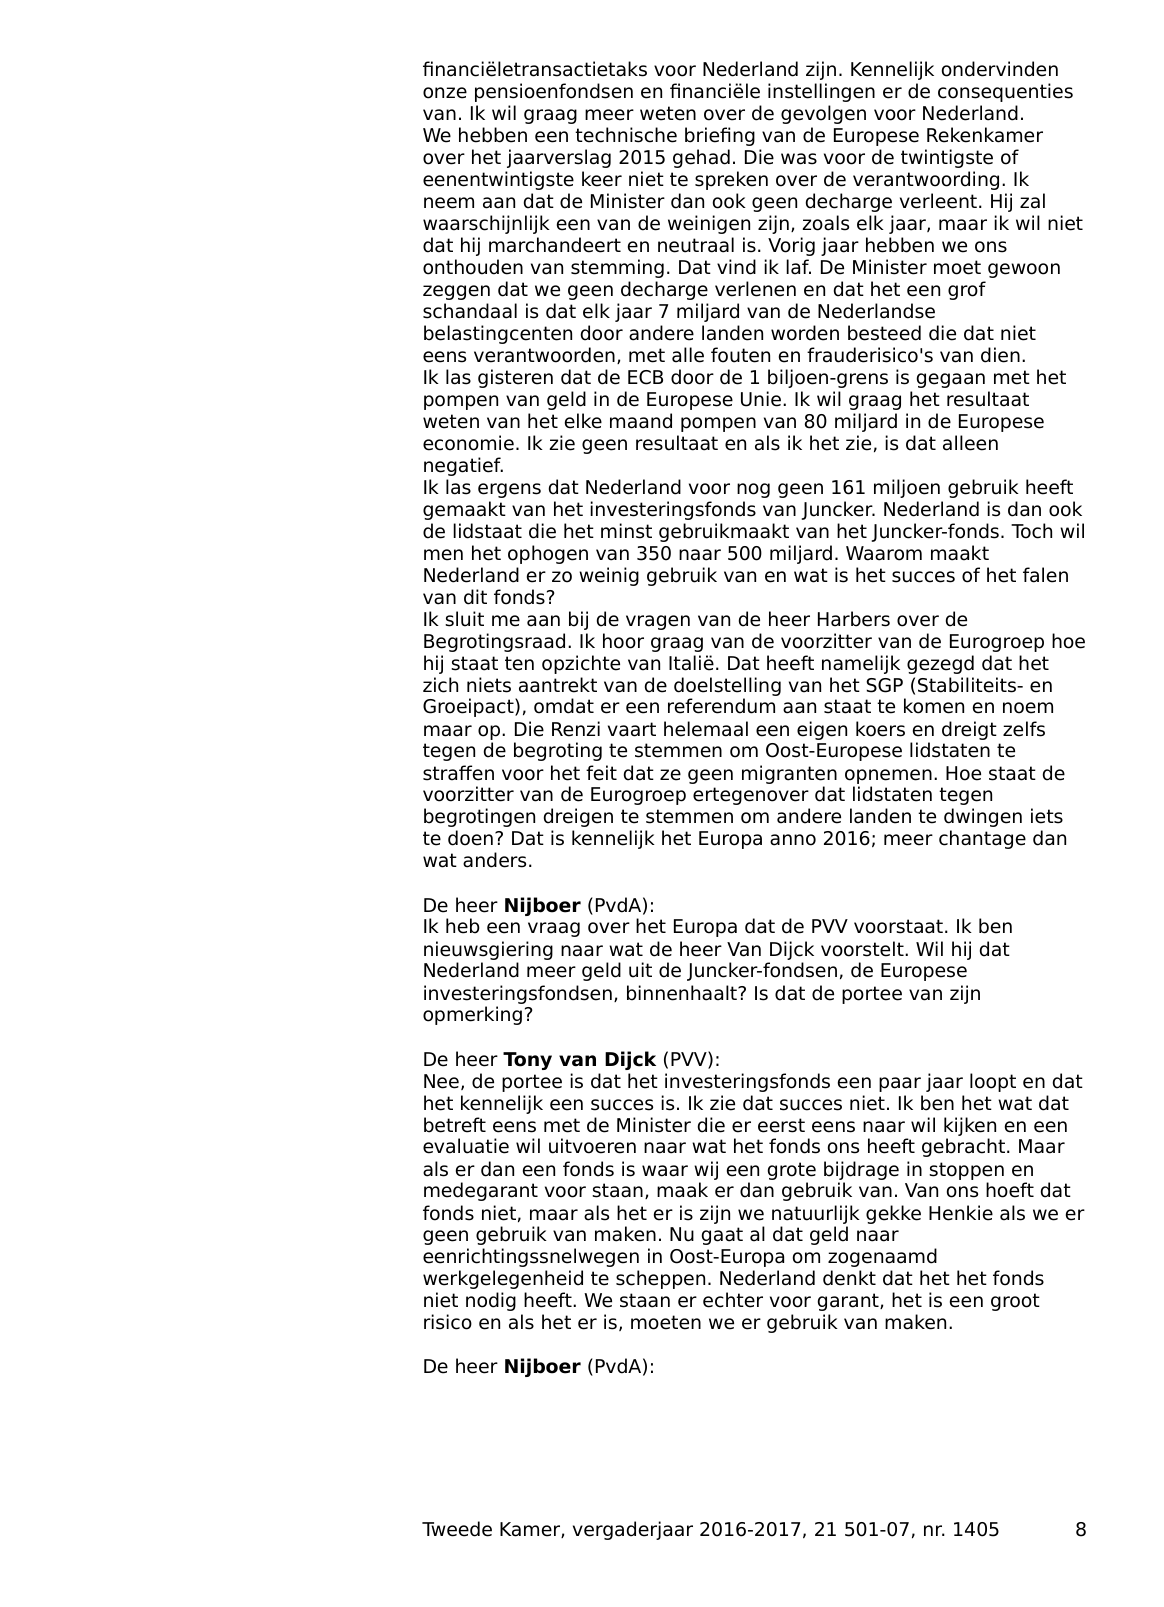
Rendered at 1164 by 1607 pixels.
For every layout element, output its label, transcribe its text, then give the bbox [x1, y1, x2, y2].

text Nee, de portee is dat het investeringsfonds een paar jaar loopt en dat het kennelijk een succes is. Ik zie dat succes niet. Ik ben het wat dat betreft eens met de Minister die er eerst eens naar wil kijken en een evaluatie wil uitvoeren naar wat het fonds ons heeft gebracht. Maar als er dan een fonds is waar wij een grote bijdrage in stoppen en medegarant voor staan, maak er dan gebruik van. Van ons hoeft dat fonds niet, maar als het er is zijn we natuurlijk gekke Henkie als we er geen gebruik van maken. Nu gaat al dat geld naar eenrichtingssnelwegen in Oost-Europa om zogenaamd werkgelegenheid te scheppen. Nederland denkt dat het het fonds niet nodig heeft. We staan er echter voor garant, het is een groot risico en als het er is, moeten we er gebruik van maken. [422, 1071, 1087, 1334]
text Ik las ergens dat Nederland voor nog geen 161 miljoen gebruik heeft gemaakt van het investeringsfonds van Juncker. Nederland is dan ook de lidstaat die het minst gebruikmaakt van het Juncker-fonds. Toch wil men het ophogen van 350 naar 500 miljard. Waarom maakt Nederland er zo weinig gebruik van en wat is het succes of het falen van dit fonds? [422, 477, 1087, 608]
text De heer Nijboer (PvdA): [422, 1356, 1087, 1378]
text Ik sluit me aan bij de vragen van de heer Harbers over de Begrotingsraad. Ik hoor graag van de voorzitter van de Eurogroep hoe hij staat ten opzichte van Italië. Dat heeft namelijk gezegd dat het zich niets aantrekt van de doelstelling van het SGP (Stabiliteits- en Groeipact), omdat er een referendum aan staat te komen en noem maar op. Die Renzi vaart helemaal een eigen koers en dreigt zelfs tegen de begroting te stemmen om Oost-Europese lidstaten te straffen voor het feit dat ze geen migranten opnemen. Hoe staat de voorzitter van de Eurogroep ertegenover dat lidstaten tegen begrotingen dreigen te stemmen om andere landen te dwingen iets te doen? Dat is kennelijk het Europa anno 2016; meer chantage dan wat anders. [422, 608, 1087, 872]
text Ik heb een vraag over het Europa dat de PVV voorstaat. Ik ben nieuwsgiering naar wat de heer Van Dijck voorstelt. Wil hij dat Nederland meer geld uit de Juncker-fondsen, de Europese investeringsfondsen, binnenhaalt? Is dat de portee van zijn opmerking? [422, 916, 1087, 1026]
text We hebben een technische briefing van de Europese Rekenkamer over het jaarverslag 2015 gehad. Die was voor de twintigste of eenentwintigste keer niet te spreken over de verantwoording. Ik neem aan dat de Minister dan ook geen decharge verleent. Hij zal waarschijnlijk een van de weinigen zijn, zoals elk jaar, maar ik wil niet dat hij marchandeert en neutraal is. Vorig jaar hebben we ons onthouden van stemming. Dat vind ik laf. De Minister moet gewoon zeggen dat we geen decharge verlenen en dat het een grof schandaal is dat elk jaar 7 miljard van de Nederlandse belastingcenten door andere landen worden besteed die dat niet eens verantwoorden, met alle fouten en frauderisico's van dien. [422, 125, 1087, 367]
text De heer Nijboer (PvdA): [422, 894, 1087, 916]
text Ik las gisteren dat de ECB door de 1 biljoen-grens is gegaan met het pompen van geld in de Europese Unie. Ik wil graag het resultaat weten van het elke maand pompen van 80 miljard in de Europese economie. Ik zie geen resultaat en als ik het zie, is dat alleen negatief. [422, 367, 1087, 477]
text financiëletransactietaks voor Nederland zijn. Kennelijk ondervinden onze pensioenfondsen en financiële instellingen er de consequenties van. Ik wil graag meer weten over de gevolgen voor Nederland. [422, 59, 1087, 125]
text De heer Tony van Dijck (PVV): [422, 1048, 1087, 1071]
